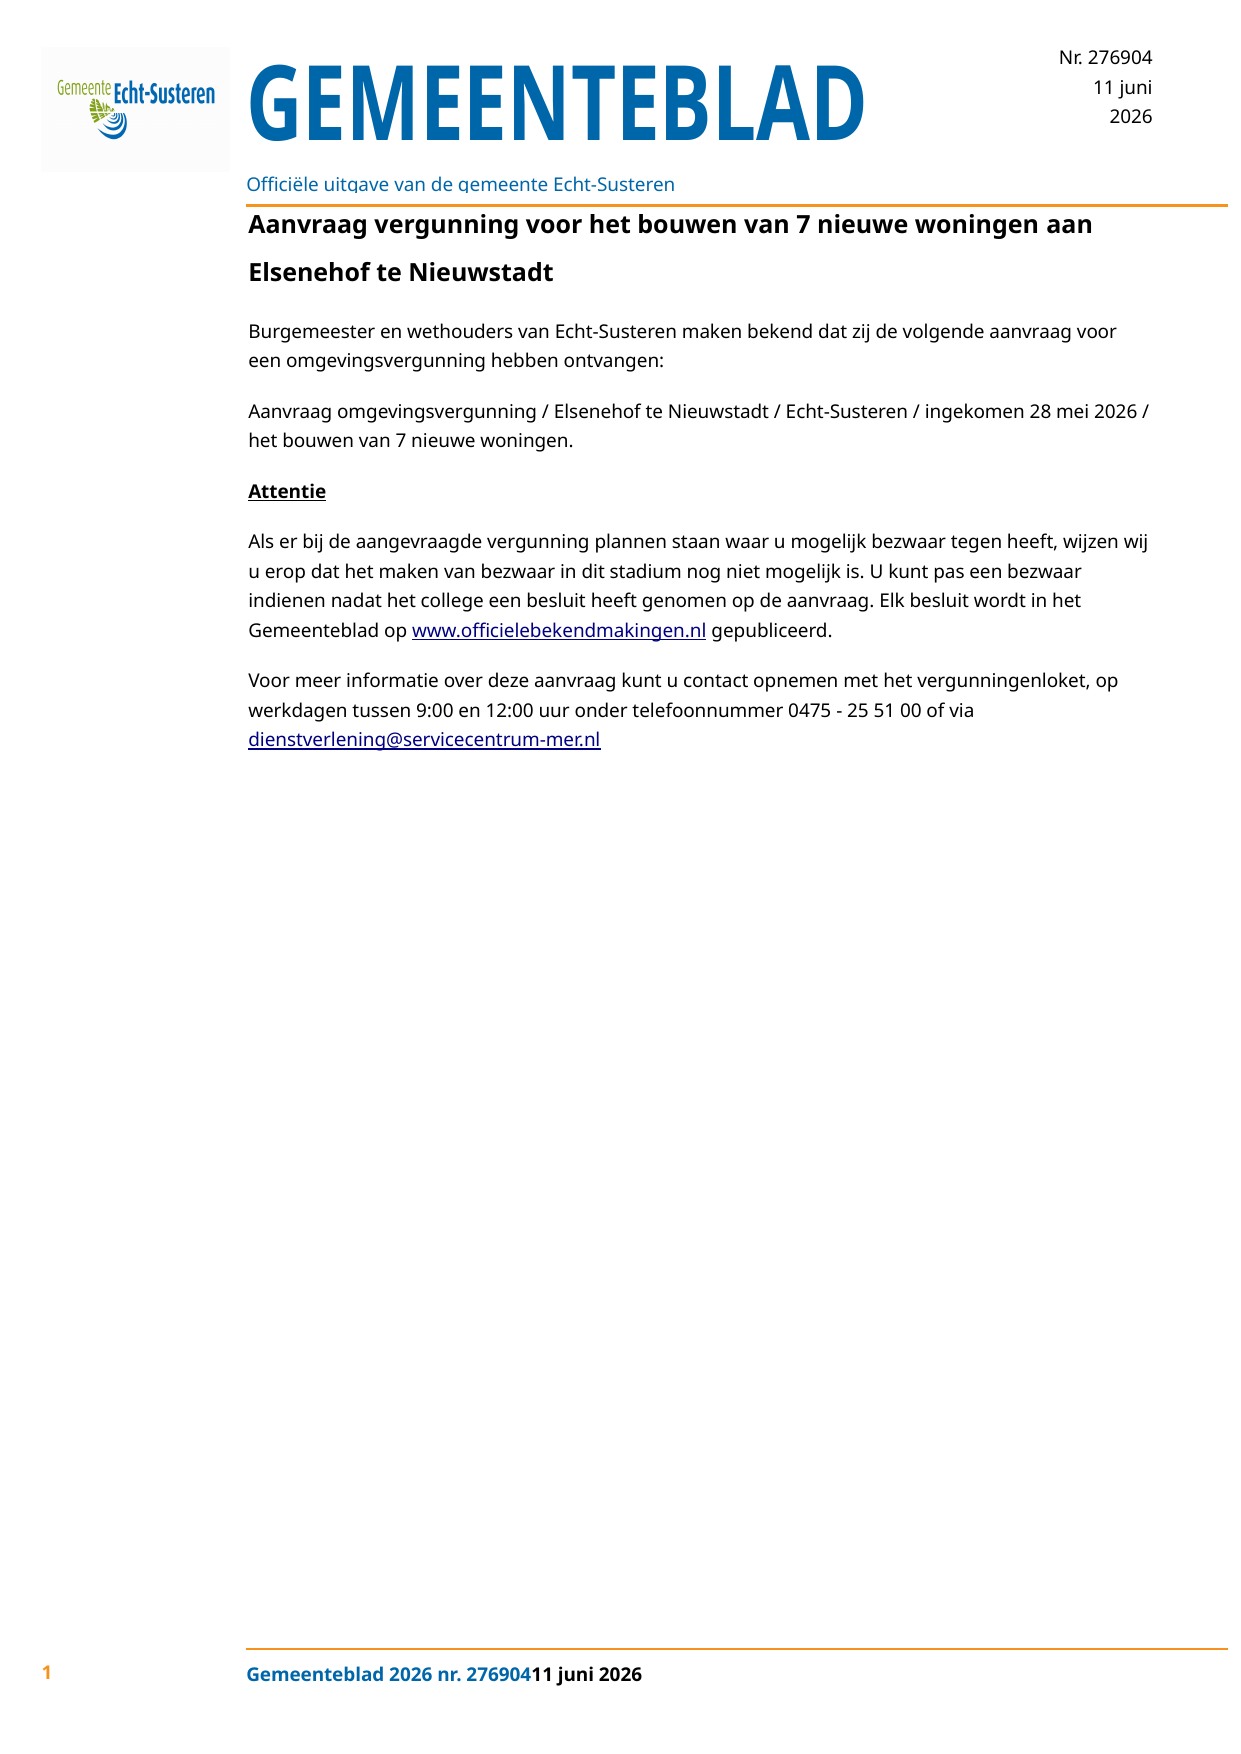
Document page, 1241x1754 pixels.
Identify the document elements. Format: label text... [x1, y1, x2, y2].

text Voor meer informatie over deze aanvraag kunt u contact opnemen met het vergunningenloket, op werkdagen tussen 9:00 en 12:00 uur onder telefoonnummer 0475 - 25 51 00 of via dienstverlening@servicecentrum-mer.nl [248, 667, 1152, 752]
text Burgemeester en wethouders van Echt-Susteren maken bekend dat zij de volgende aanvraag voor een omgevingsvergunning hebben ontvangen: [248, 318, 1152, 373]
text Als er bij de aangevraagde vergunning plannen staan waar u mogelijk bezwaar tegen heeft, wijzen wij u erop dat het maken van bezwaar in dit stadium nog niet mogelijk is. U kunt pas een bezwaar indienen nadat het college een besluit heeft genomen op de aanvraag. Elk besluit wordt in het Gemeenteblad op www.officielebekendmakingen.nl gepubliceerd. [248, 528, 1152, 643]
text Aanvraag vergunning voor het bouwen van 7 nieuwe woningen aan Elsenehof te Nieuwstadt [248, 207, 1152, 288]
text Aanvraag omgevingsvergunning / Elsenehof te Nieuwstadt / Echt-Susteren / ingekomen 28 mei 2026 / het bouwen van 7 nieuwe woningen. [248, 398, 1152, 453]
text Attentie [248, 478, 1152, 504]
picture [41, 47, 231, 172]
